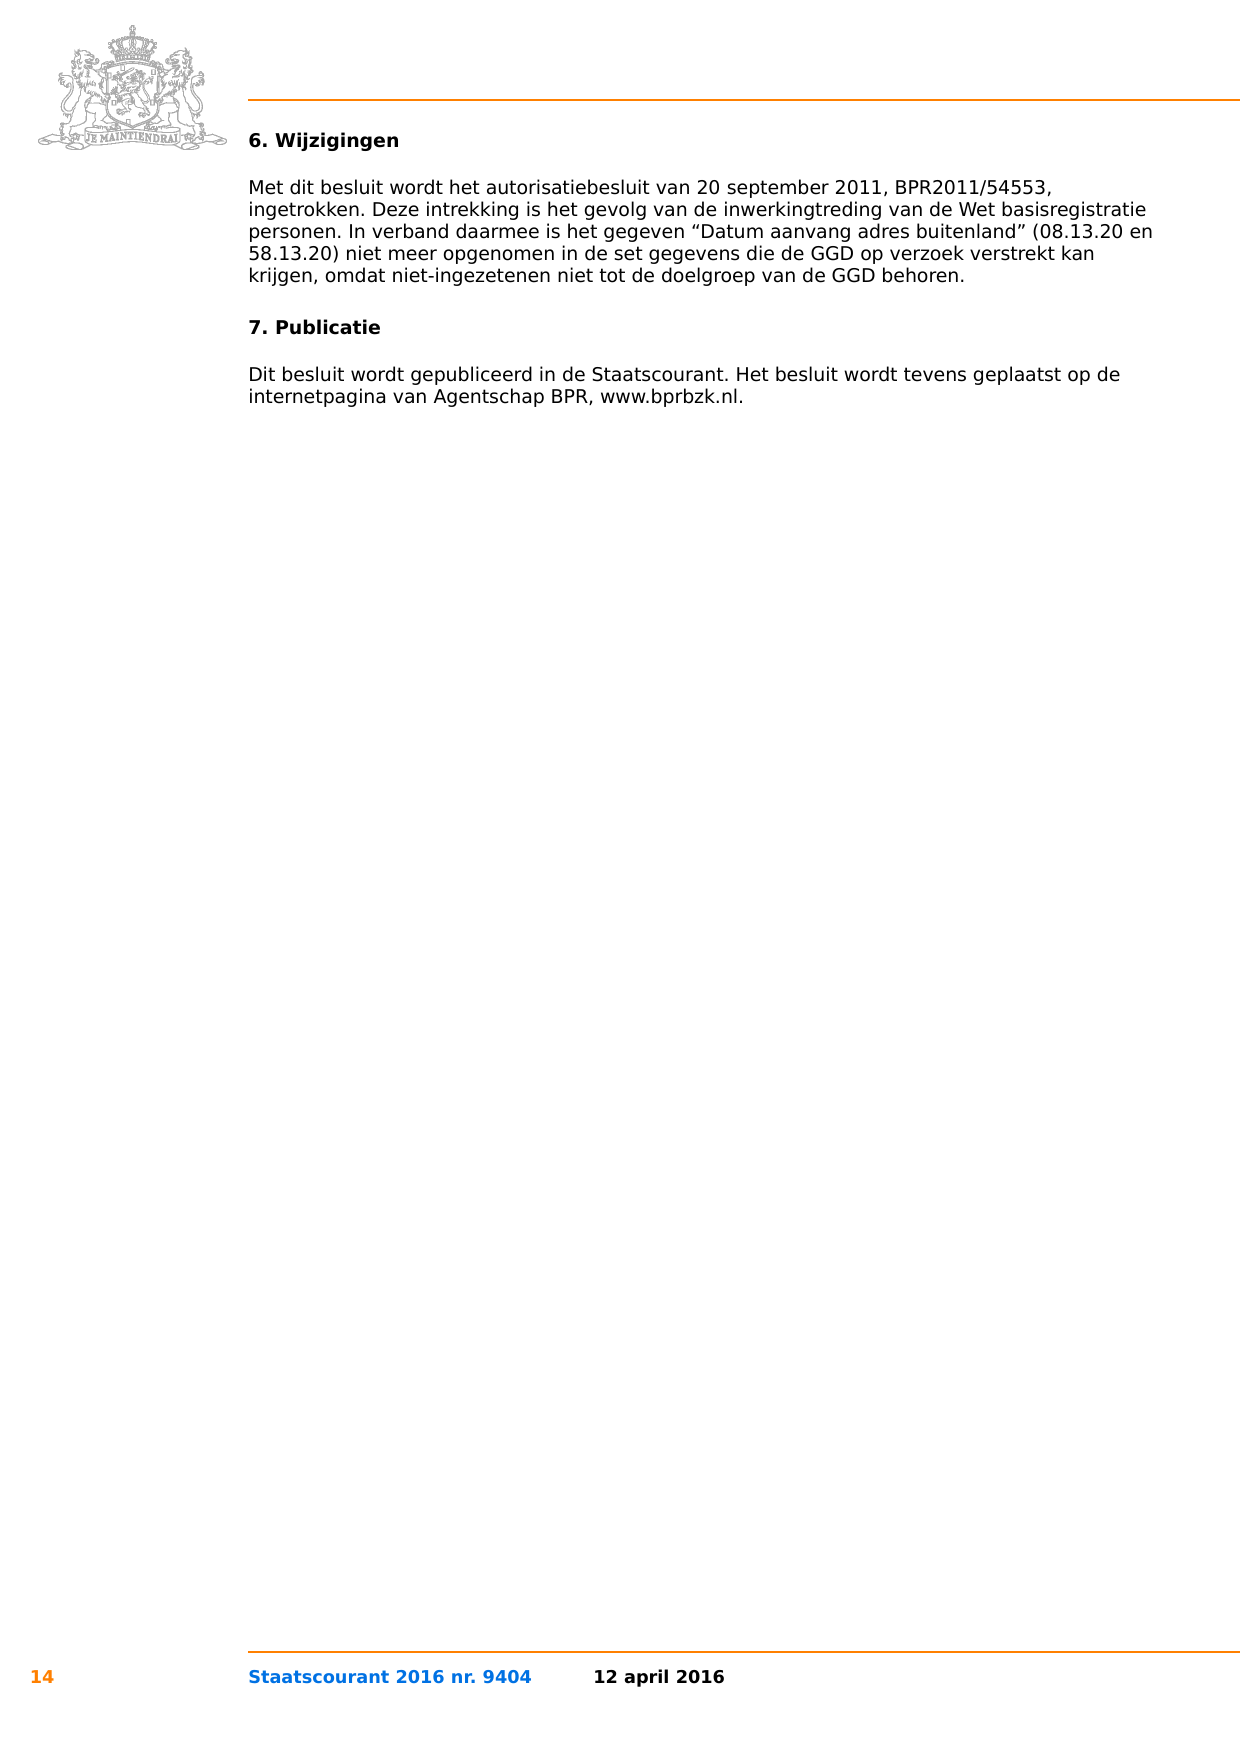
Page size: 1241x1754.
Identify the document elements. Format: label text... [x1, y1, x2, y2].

text Dit besluit wordt gepubliceerd in de Staatscourant. Het besluit wordt tevens geplaatst op de internetpagina van Agentschap BPR, www.bprbzk.nl. [248, 364, 1163, 408]
picture [38, 25, 227, 150]
text Met dit besluit wordt het autorisatiebesluit van 20 september 2011, BPR2011/54553, ingetrokken. Deze intrekking is het gevolg van de inwerkingtreding van de Wet basisregistratie personen. In verband daarmee is het gegeven “Datum aanvang adres buitenland” (08.13.20 en 58.13.20) niet meer opgenomen in de set gegevens die de GGD op verzoek verstrekt kan krijgen, omdat niet-ingezetenen niet tot de doelgroep van de GGD behoren. [248, 177, 1163, 287]
subtitle 7. Publicatie [248, 317, 1163, 339]
subtitle 6. Wijzigingen [248, 130, 1163, 152]
